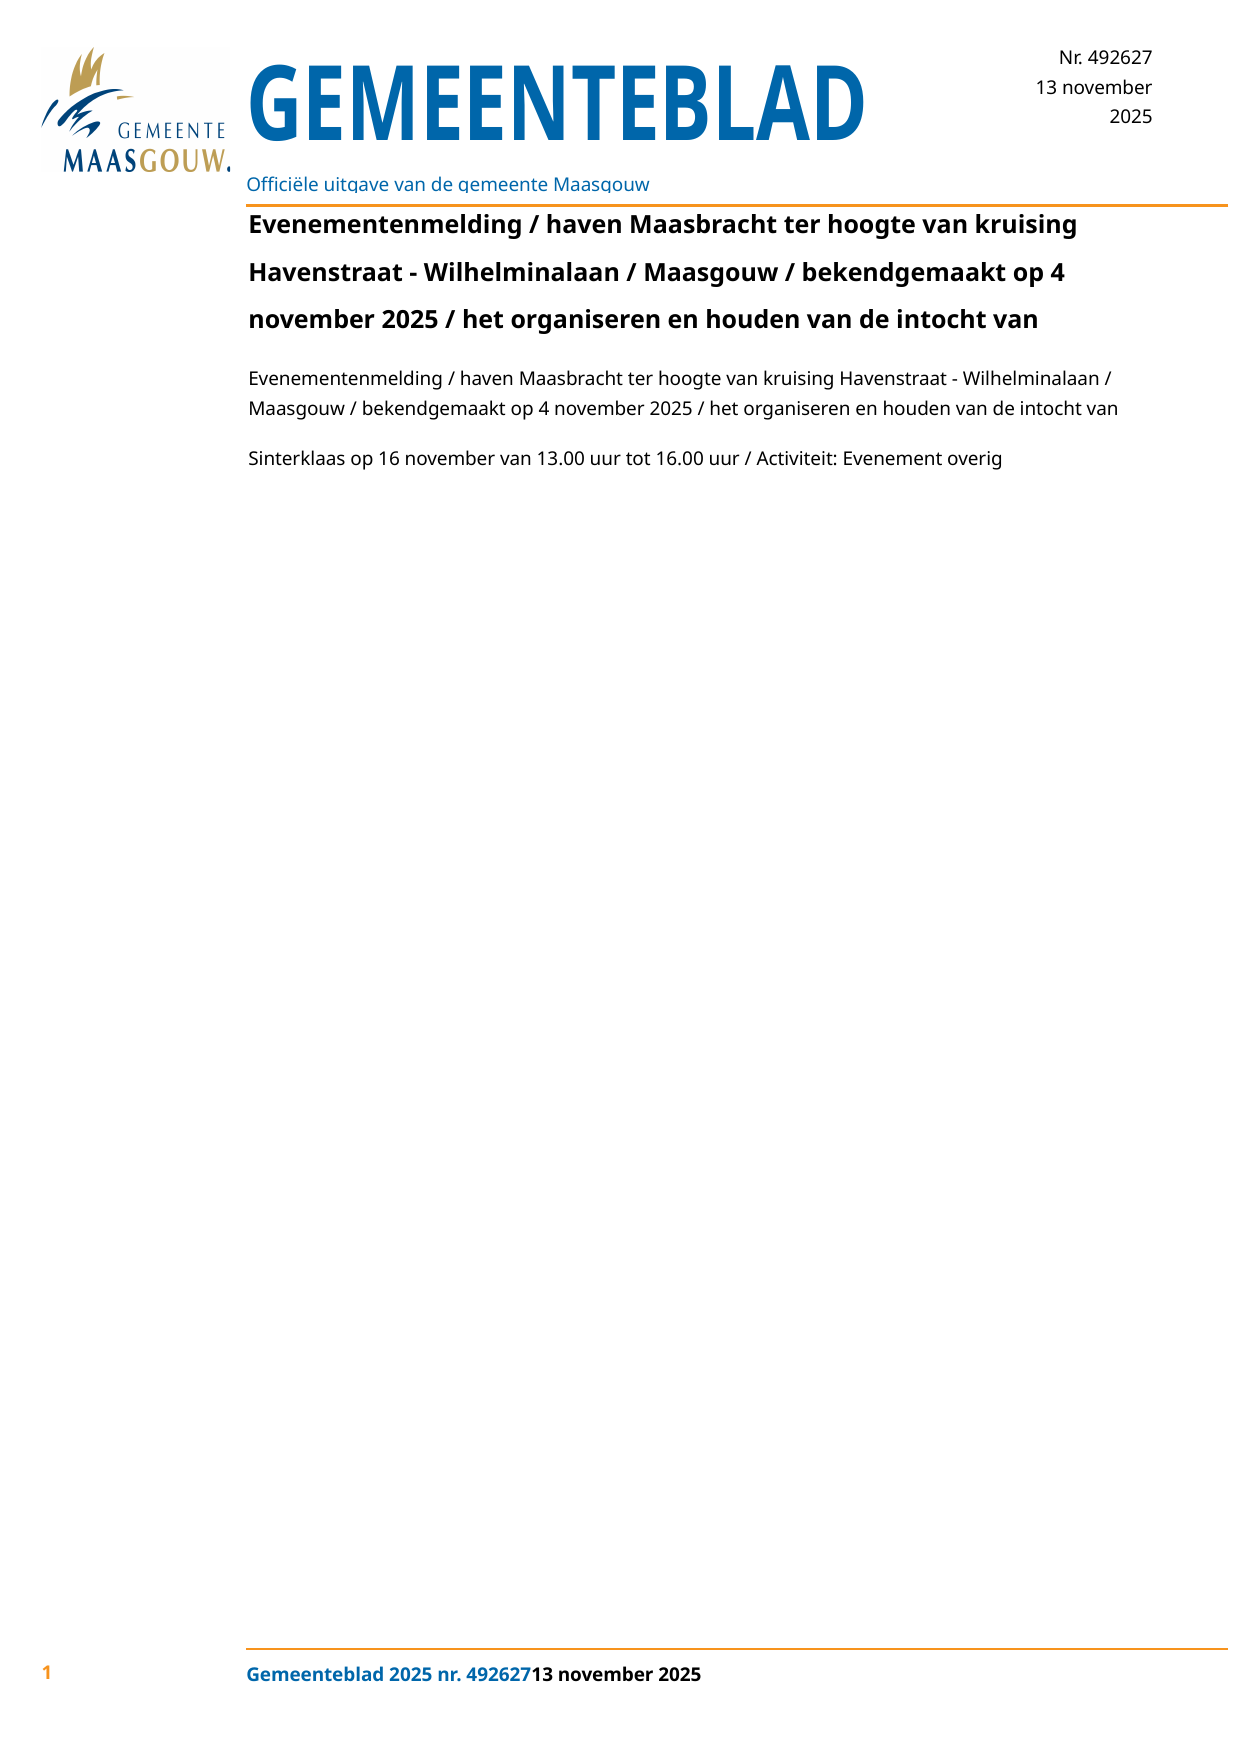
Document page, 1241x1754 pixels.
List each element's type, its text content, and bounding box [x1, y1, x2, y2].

text Evenementenmelding / haven Maasbracht ter hoogte van kruising Havenstraat - Wilhelminalaan / Maasgouw / bekendgemaakt op 4 november 2025 / het organiseren en houden van de intocht van [248, 207, 1152, 336]
text Sinterklaas op 16 november van 13.00 uur tot 16.00 uur / Activiteit: Evenement overig [248, 446, 1152, 471]
picture [41, 47, 231, 172]
text Evenementenmelding / haven Maasbracht ter hoogte van kruising Havenstraat - Wilhelminalaan / Maasgouw / bekendgemaakt op 4 november 2025 / het organiseren en houden van de intocht van [248, 366, 1152, 421]
